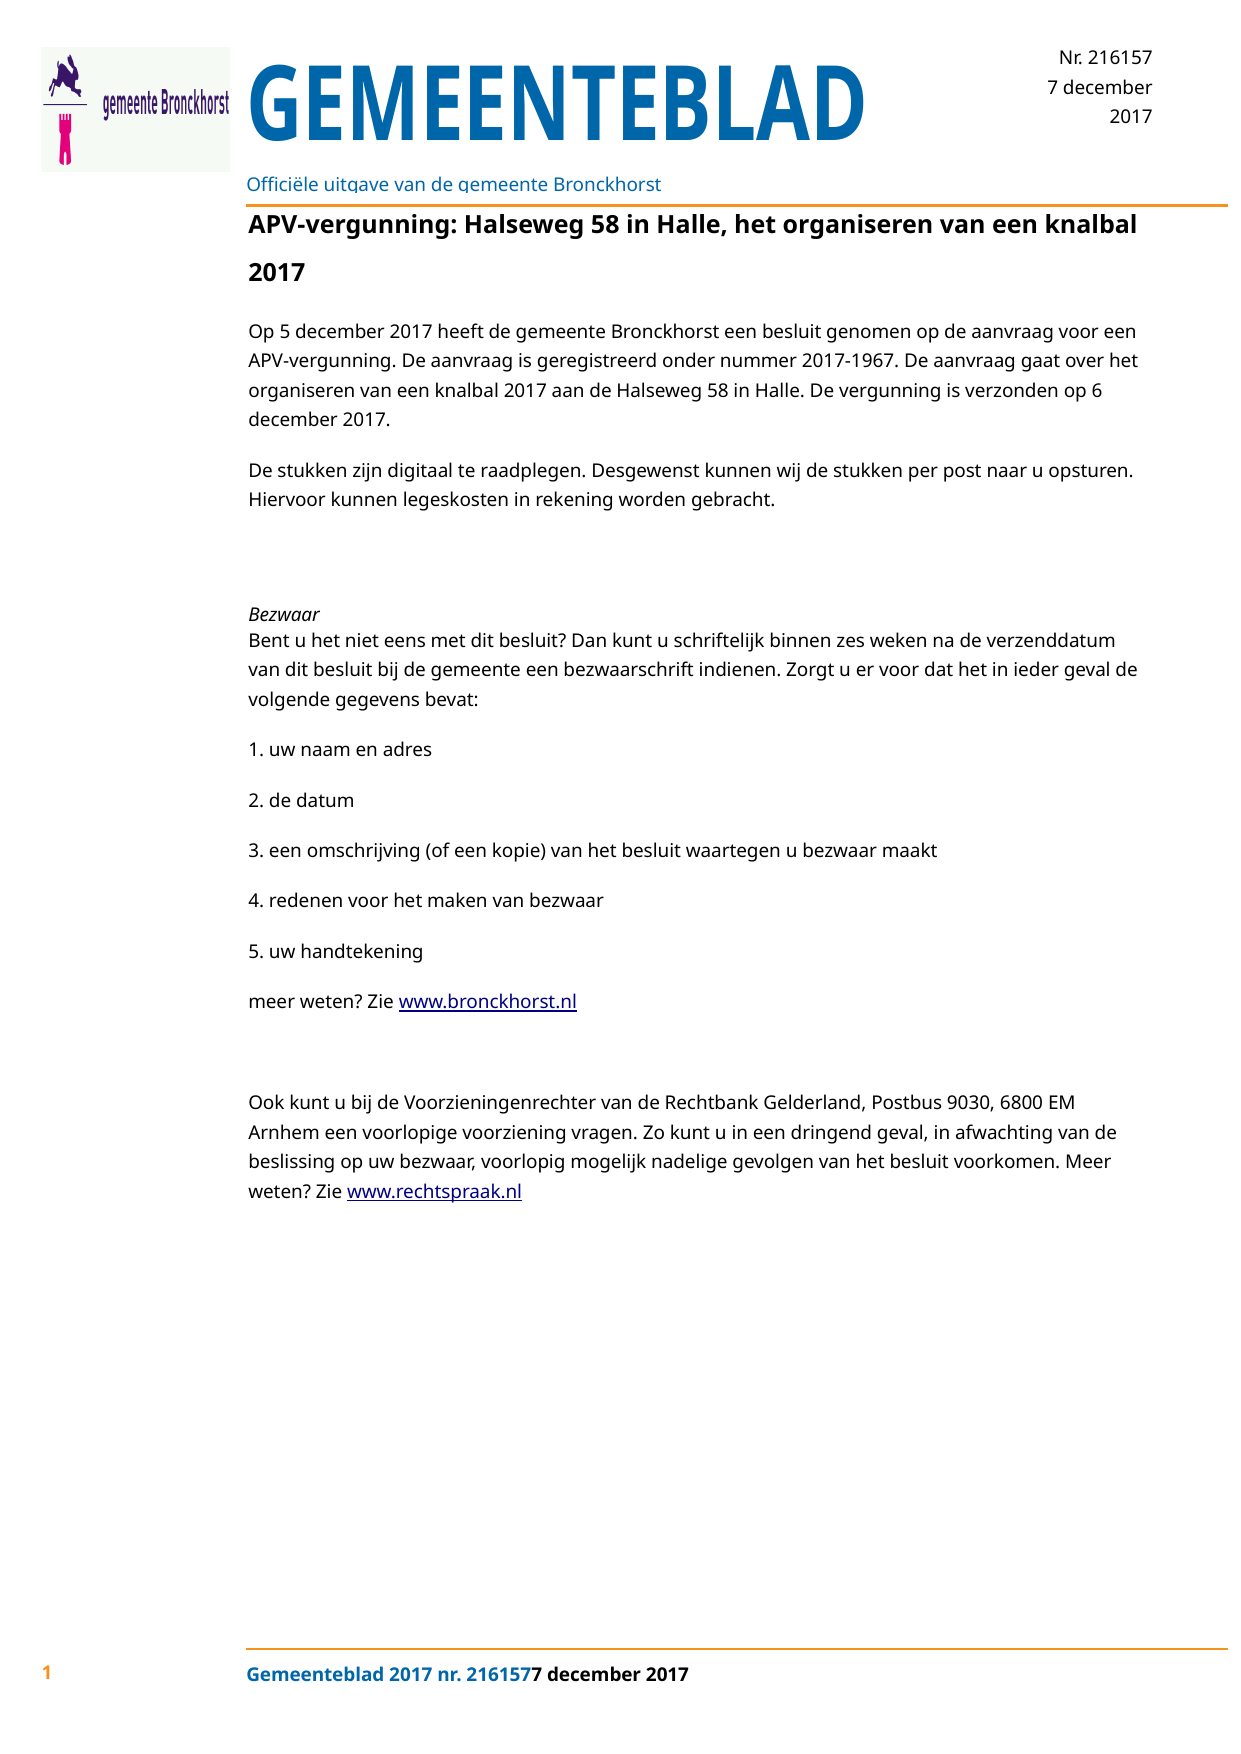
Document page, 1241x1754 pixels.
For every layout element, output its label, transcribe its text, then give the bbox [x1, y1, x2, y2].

text meer weten? Zie www.bronckhorst.nl [248, 988, 1152, 1014]
text 4. redenen voor het maken van bezwaar [248, 888, 1152, 913]
text 3. een omschrijving (of een kopie) van het besluit waartegen u bezwaar maakt [248, 837, 1152, 863]
text De stukken zijn digitaal te raadplegen. Desgewenst kunnen wij de stukken per post naar u opsturen. Hiervoor kunnen legeskosten in rekening worden gebracht. [248, 457, 1152, 512]
text 1. uw naam en adres [248, 736, 1152, 762]
text Ook kunt u bij de Voorzieningenrechter van de Rechtbank Gelderland, Postbus 9030, 6800 EM Arnhem een voorlopige voorziening vragen. Zo kunt u in een dringend geval, in afwachting van de beslissing op uw bezwaar, voorlopig mogelijk nadelige gevolgen van het besluit voorkomen. Meer weten? Zie www.rechtspraak.nl [248, 1089, 1152, 1204]
text Bezwaar [248, 601, 1152, 627]
text Bent u het niet eens met dit besluit? Dan kunt u schriftelijk binnen zes weken na de verzenddatum van dit besluit bij de gemeente een bezwaarschrift indienen. Zorgt u er voor dat het in ieder geval de volgende gegevens bevat: [248, 627, 1152, 712]
picture [41, 47, 231, 172]
text APV-vergunning: Halseweg 58 in Halle, het organiseren van een knalbal 2017 [248, 207, 1152, 288]
text 5. uw handtekening [248, 938, 1152, 964]
text 2. de datum [248, 787, 1152, 812]
text Op 5 december 2017 heeft de gemeente Bronckhorst een besluit genomen op de aanvraag voor een APV-vergunning. De aanvraag is geregistreerd onder nummer 2017-1967. De aanvraag gaat over het organiseren van een knalbal 2017 aan de Halseweg 58 in Halle. De vergunning is verzonden op 6 december 2017. [248, 318, 1152, 432]
